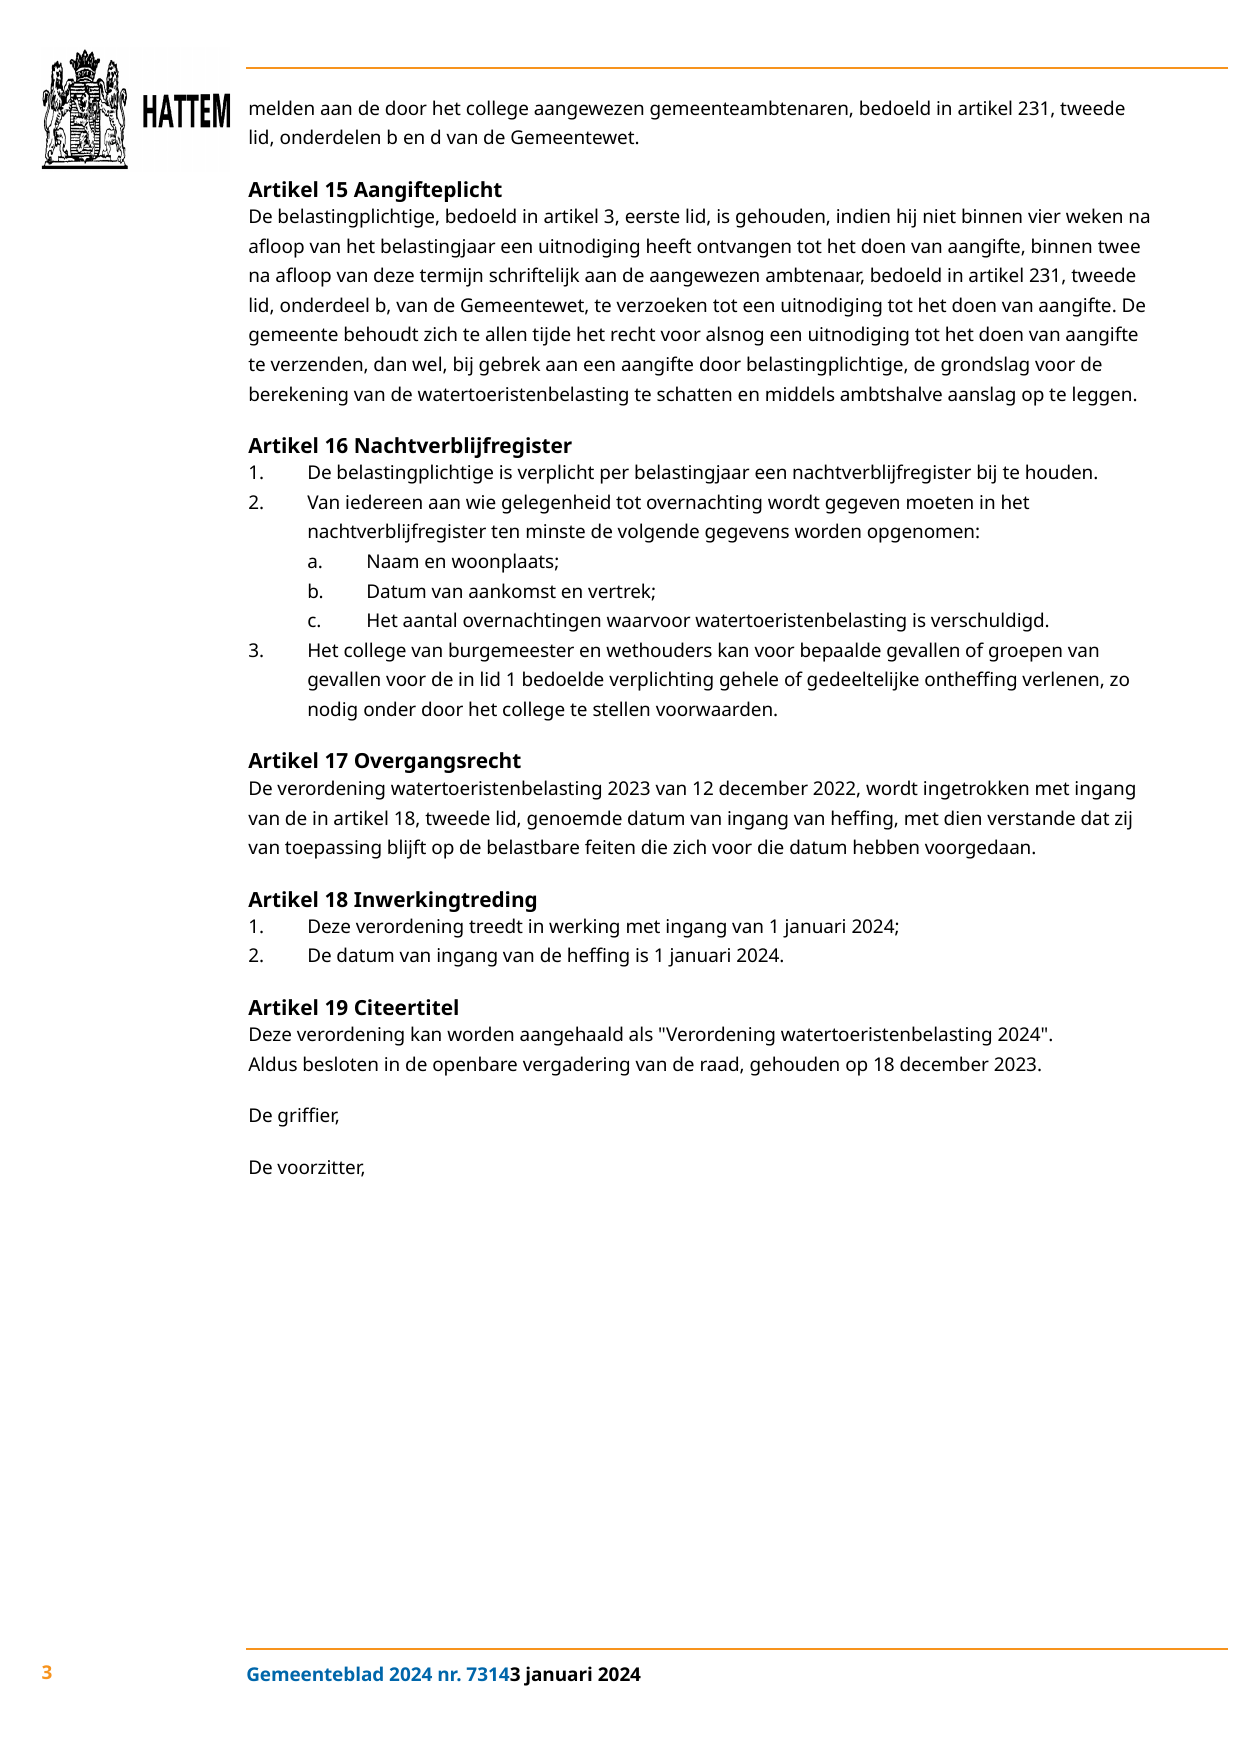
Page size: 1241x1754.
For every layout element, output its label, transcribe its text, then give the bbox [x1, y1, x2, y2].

picture [41, 47, 231, 172]
text De verordening watertoeristenbelasting 2023 van 12 december 2022, wordt ingetrokken met ingang van de in artikel 18, tweede lid, genoemde datum van ingang van heffing, met dien verstande dat zij van toepassing blijft op de belastbare feiten die zich voor die datum hebben voorgedaan. [248, 775, 1152, 860]
text melden aan de door het college aangewezen gemeenteambtenaren, bedoeld in artikel 231, tweede lid, onderdelen b en d van de Gemeentewet. [248, 95, 1152, 150]
list De datum van ingang van de heffing is 1 januari 2024. [248, 943, 1152, 968]
text Artikel 15 Aangifteplicht [248, 175, 1152, 203]
text De griffier, [248, 1103, 1152, 1128]
list De belastingplichtige is verplicht per belastingjaar een nachtverblijfregister bij te houden. [248, 459, 1152, 485]
text Artikel 16 Nachtverblijfregister [248, 431, 1152, 459]
list Datum van aankomst en vertrek; [307, 578, 1152, 604]
list Naam en woonplaats; [307, 548, 1152, 574]
text Artikel 17 Overgangsrecht [248, 747, 1152, 775]
list Het aantal overnachtingen waarvoor watertoeristenbelasting is verschuldigd. [307, 607, 1152, 633]
text De belastingplichtige, bedoeld in artikel 3, eerste lid, is gehouden, indien hij niet binnen vier weken na afloop van het belastingjaar een uitnodiging heeft ontvangen tot het doen van aangifte, binnen twee na afloop van deze termijn schriftelijk aan de aangewezen ambtenaar, bedoeld in artikel 231, tweede lid, onderdeel b, van de Gemeentewet, te verzoeken tot een uitnodiging tot het doen van aangifte. De gemeente behoudt zich te allen tijde het recht voor alsnog een uitnodiging tot het doen van aangifte te verzenden, dan wel, bij gebrek aan een aangifte door belastingplichtige, de grondslag voor de berekening van de watertoeristenbelasting te schatten en middels ambtshalve aanslag op te leggen. [248, 203, 1152, 406]
text Artikel 18 Inwerkingtreding [248, 885, 1152, 913]
list Van iedereen aan wie gelegenheid tot overnachting wordt gegeven moeten in het nachtverblijfregister ten minste de volgende gegevens worden opgenomen: [248, 489, 1152, 544]
list Het college van burgemeester en wethouders kan voor bepaalde gevallen of groepen van gevallen voor de in lid 1 bedoelde verplichting gehele of gedeeltelijke ontheffing verlenen, zo nodig onder door het college te stellen voorwaarden. [248, 637, 1152, 722]
text Artikel 19 Citeertitel [248, 993, 1152, 1022]
list Deze verordening treedt in werking met ingang van 1 januari 2024; [248, 913, 1152, 939]
text De voorzitter, [248, 1154, 1152, 1180]
text Deze verordening kan worden aangehaald als "Verordening watertoeristenbelasting 2024". [248, 1022, 1152, 1047]
text Aldus besloten in de openbare vergadering van de raad, gehouden op 18 december 2023. [248, 1051, 1152, 1077]
